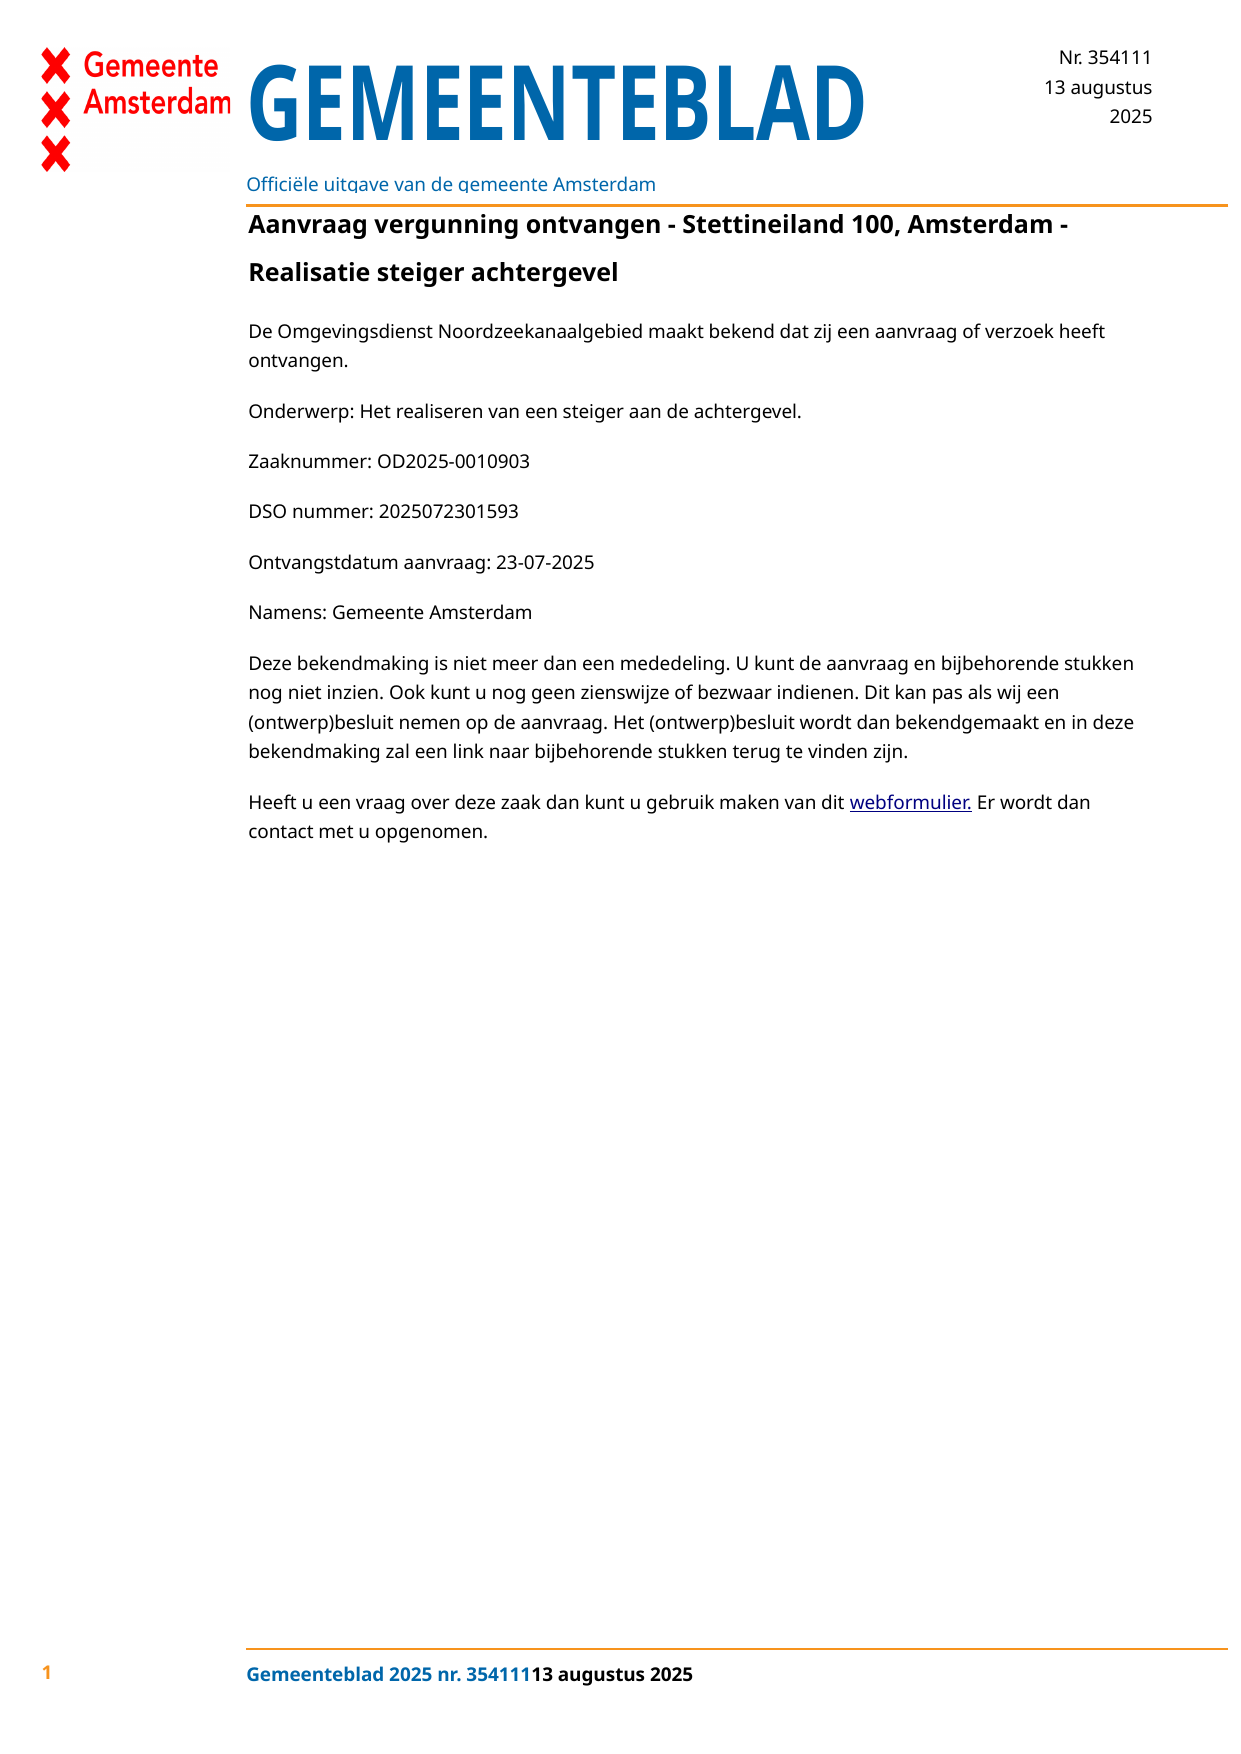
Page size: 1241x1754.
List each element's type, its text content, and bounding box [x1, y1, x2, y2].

text De Omgevingsdienst Noordzeekanaalgebied maakt bekend dat zij een aanvraag of verzoek heeft ontvangen. [248, 318, 1152, 373]
text Ontvangstdatum aanvraag: 23-07-2025 [248, 549, 1152, 575]
text Onderwerp: Het realiseren van een steiger aan de achtergevel. [248, 398, 1152, 424]
text DSO nummer: 2025072301593 [248, 499, 1152, 524]
text Aanvraag vergunning ontvangen - Stettineiland 100, Amsterdam - Realisatie steiger achtergevel [248, 207, 1152, 288]
text Deze bekendmaking is niet meer dan een mededeling. U kunt de aanvraag en bijbehorende stukken nog niet inzien. Ook kunt u nog geen zienswijze of bezwaar indienen. Dit kan pas als wij een (ontwerp)besluit nemen op de aanvraag. Het (ontwerp)besluit wordt dan bekendgemaakt en in deze bekendmaking zal een link naar bijbehorende stukken terug te vinden zijn. [248, 650, 1152, 764]
text Namens: Gemeente Amsterdam [248, 599, 1152, 625]
text Heeft u een vraag over deze zaak dan kunt u gebruik maken van dit webformulier. Er wordt dan contact met u opgenomen. [248, 789, 1152, 844]
picture [41, 47, 231, 172]
text Zaaknummer: OD2025-0010903 [248, 448, 1152, 474]
